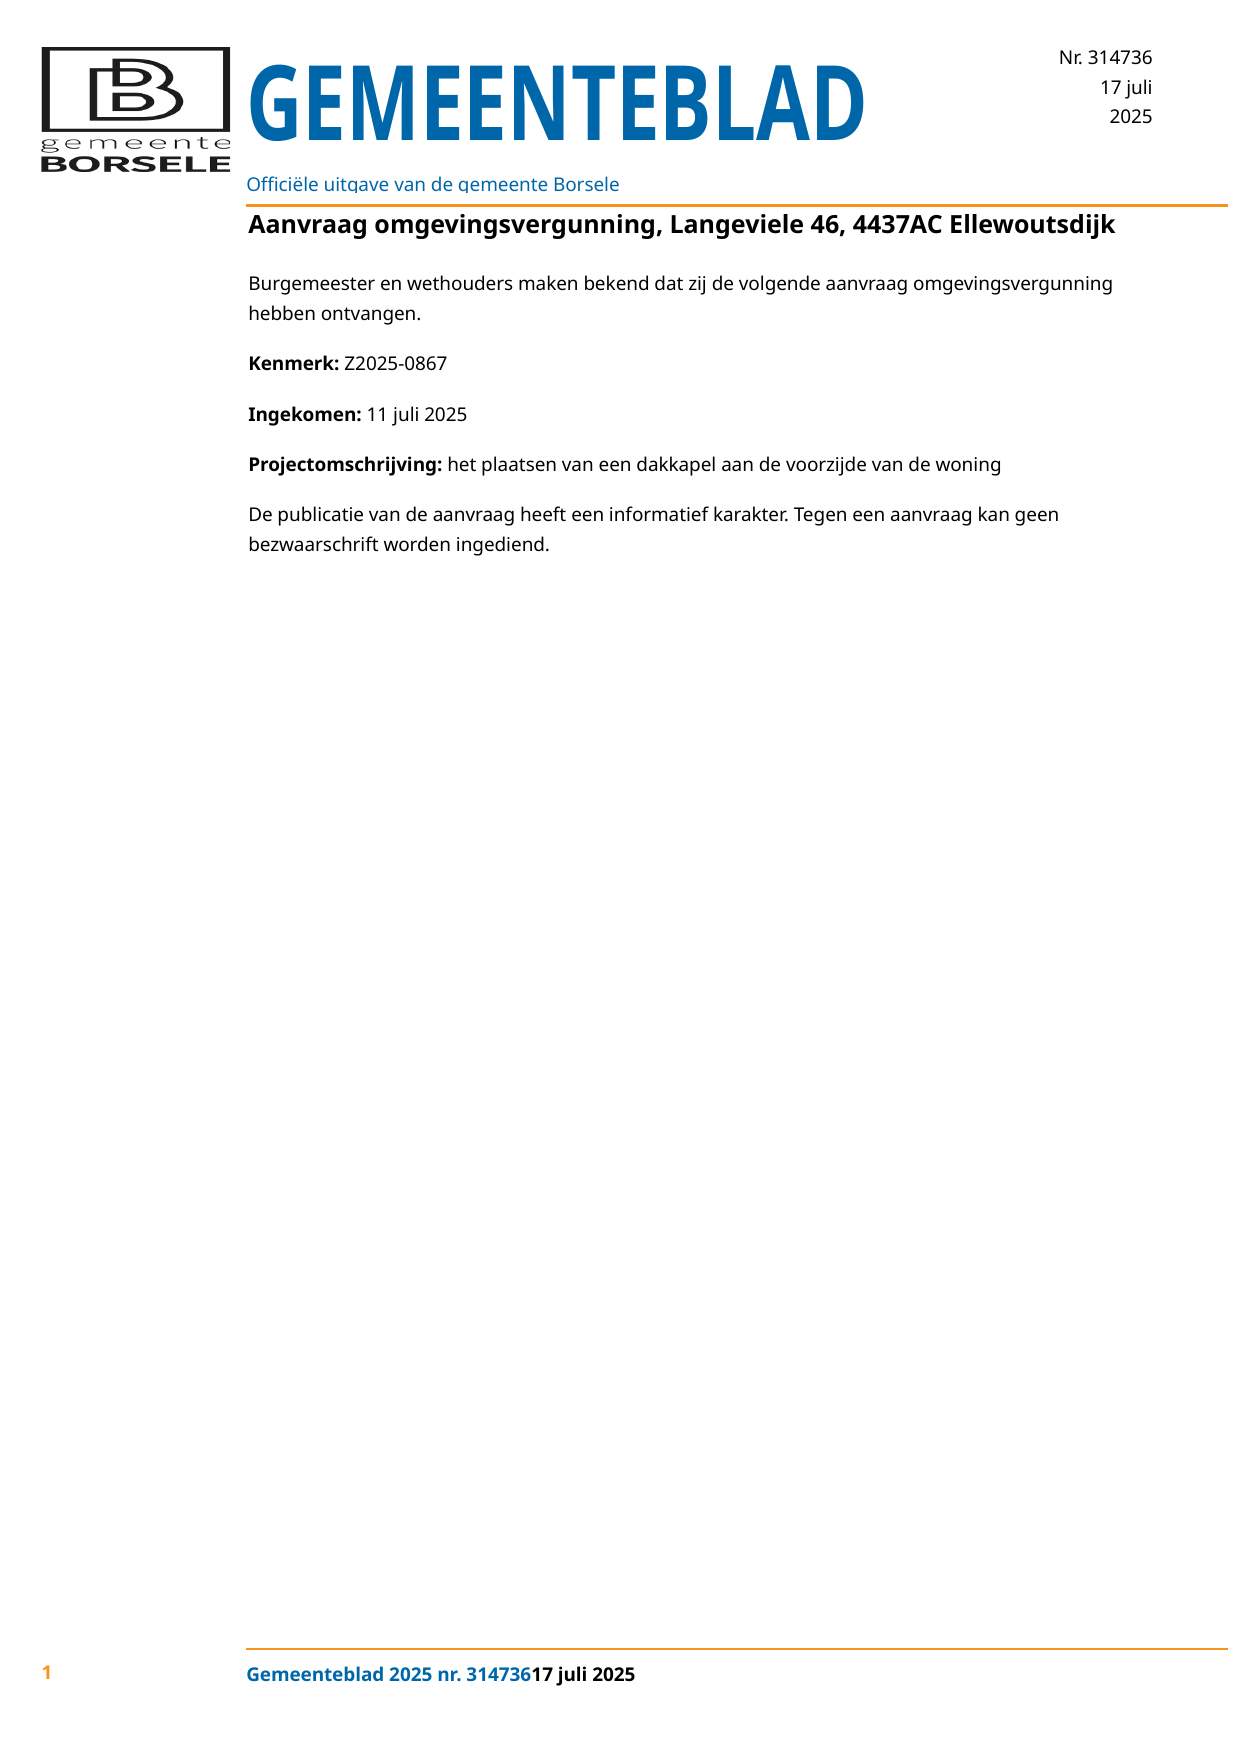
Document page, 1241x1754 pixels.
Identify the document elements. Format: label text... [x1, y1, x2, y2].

text Ingekomen: 11 juli 2025 [248, 401, 1152, 426]
picture [41, 47, 231, 172]
text Projectomschrijving: het plaatsen van een dakkapel aan de voorzijde van de woning [248, 451, 1152, 477]
text De publicatie van de aanvraag heeft een informatief karakter. Tegen een aanvraag kan geen bezwaarschrift worden ingediend. [248, 502, 1152, 557]
text Burgemeester en wethouders maken bekend dat zij de volgende aanvraag omgevingsvergunning hebben ontvangen. [248, 270, 1152, 326]
text Kenmerk: Z2025-0867 [248, 350, 1152, 376]
text Aanvraag omgevingsvergunning, Langeviele 46, 4437AC Ellewoutsdijk [248, 207, 1152, 241]
